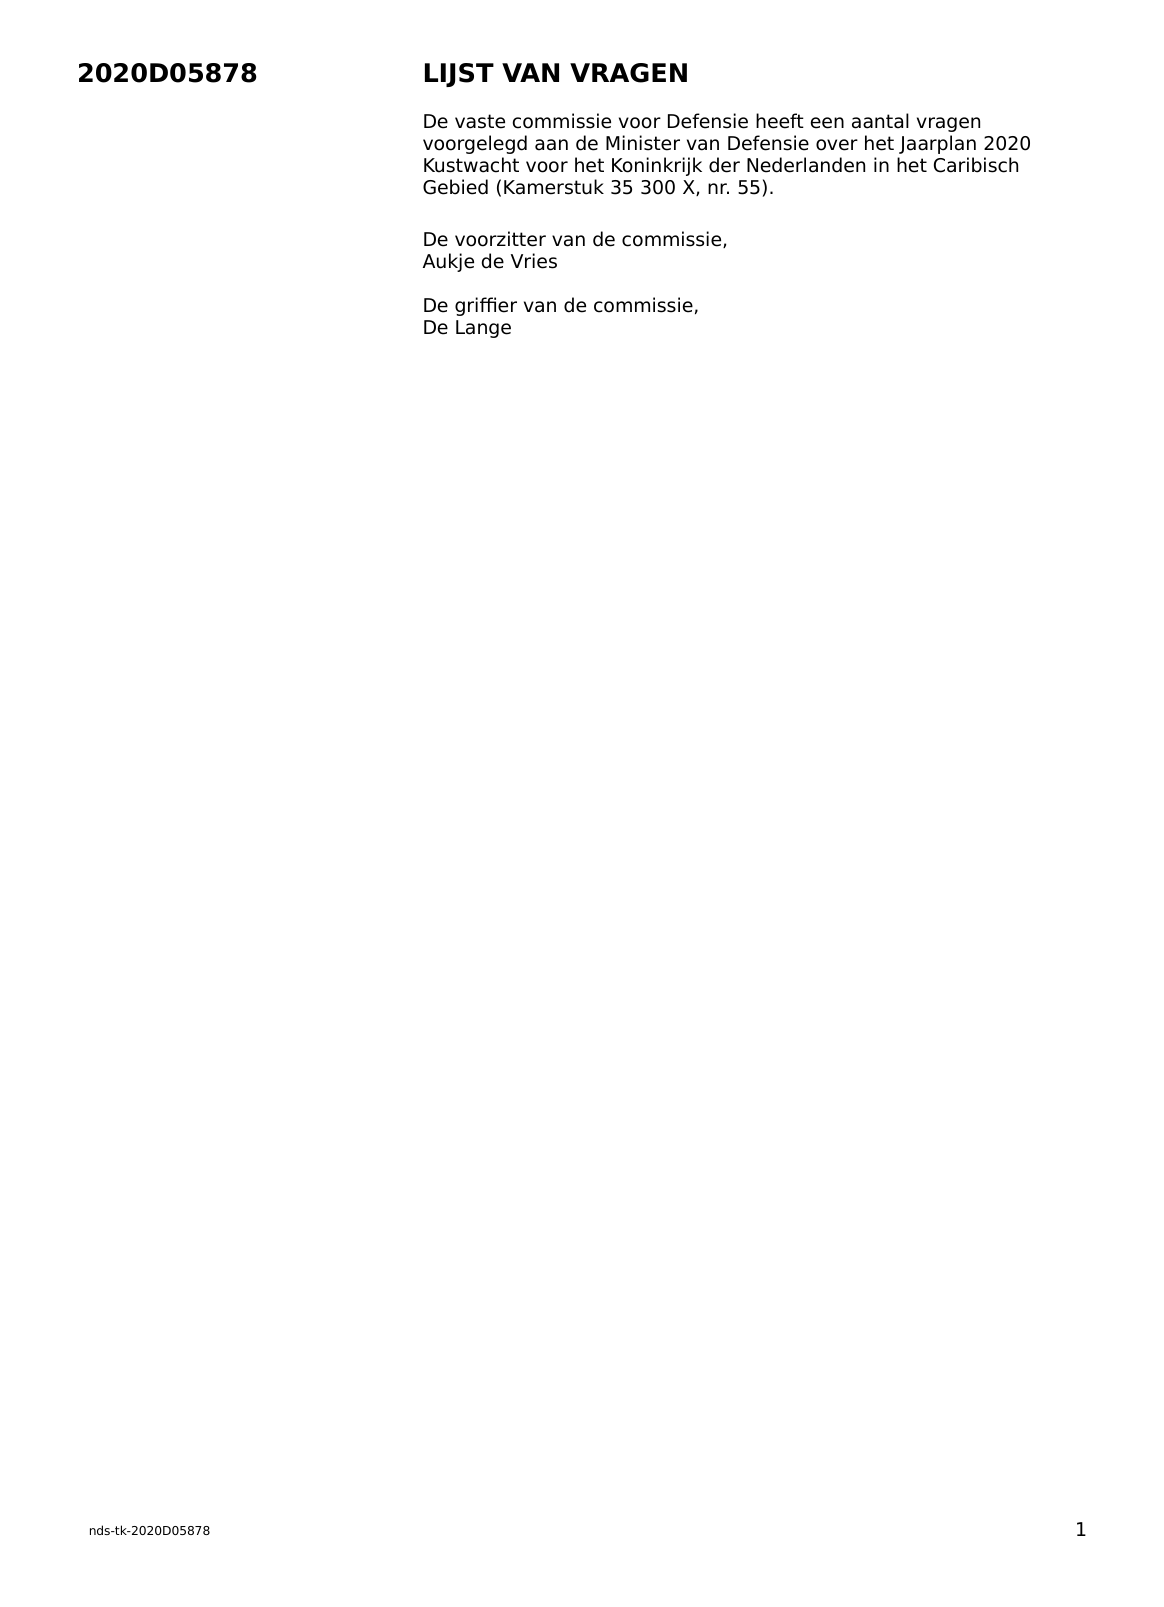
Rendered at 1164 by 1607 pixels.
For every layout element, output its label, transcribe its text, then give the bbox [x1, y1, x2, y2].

text De vaste commissie voor Defensie heeft een aantal vragen voorgelegd aan de Minister van Defensie over het Jaarplan 2020 Kustwacht voor het Koninkrijk der Nederlanden in het Caribisch Gebied (Kamerstuk 35 300 X, nr. 55). [422, 111, 1087, 199]
text De voorzitter van de commissie, Aukje de Vries [422, 229, 1087, 273]
text 2020D05878 LIJST VAN VRAGEN [77, 59, 1087, 89]
text nds-tk-2020D05878 [88, 1524, 323, 1538]
text De griffier van de commissie, De Lange [422, 295, 1087, 339]
